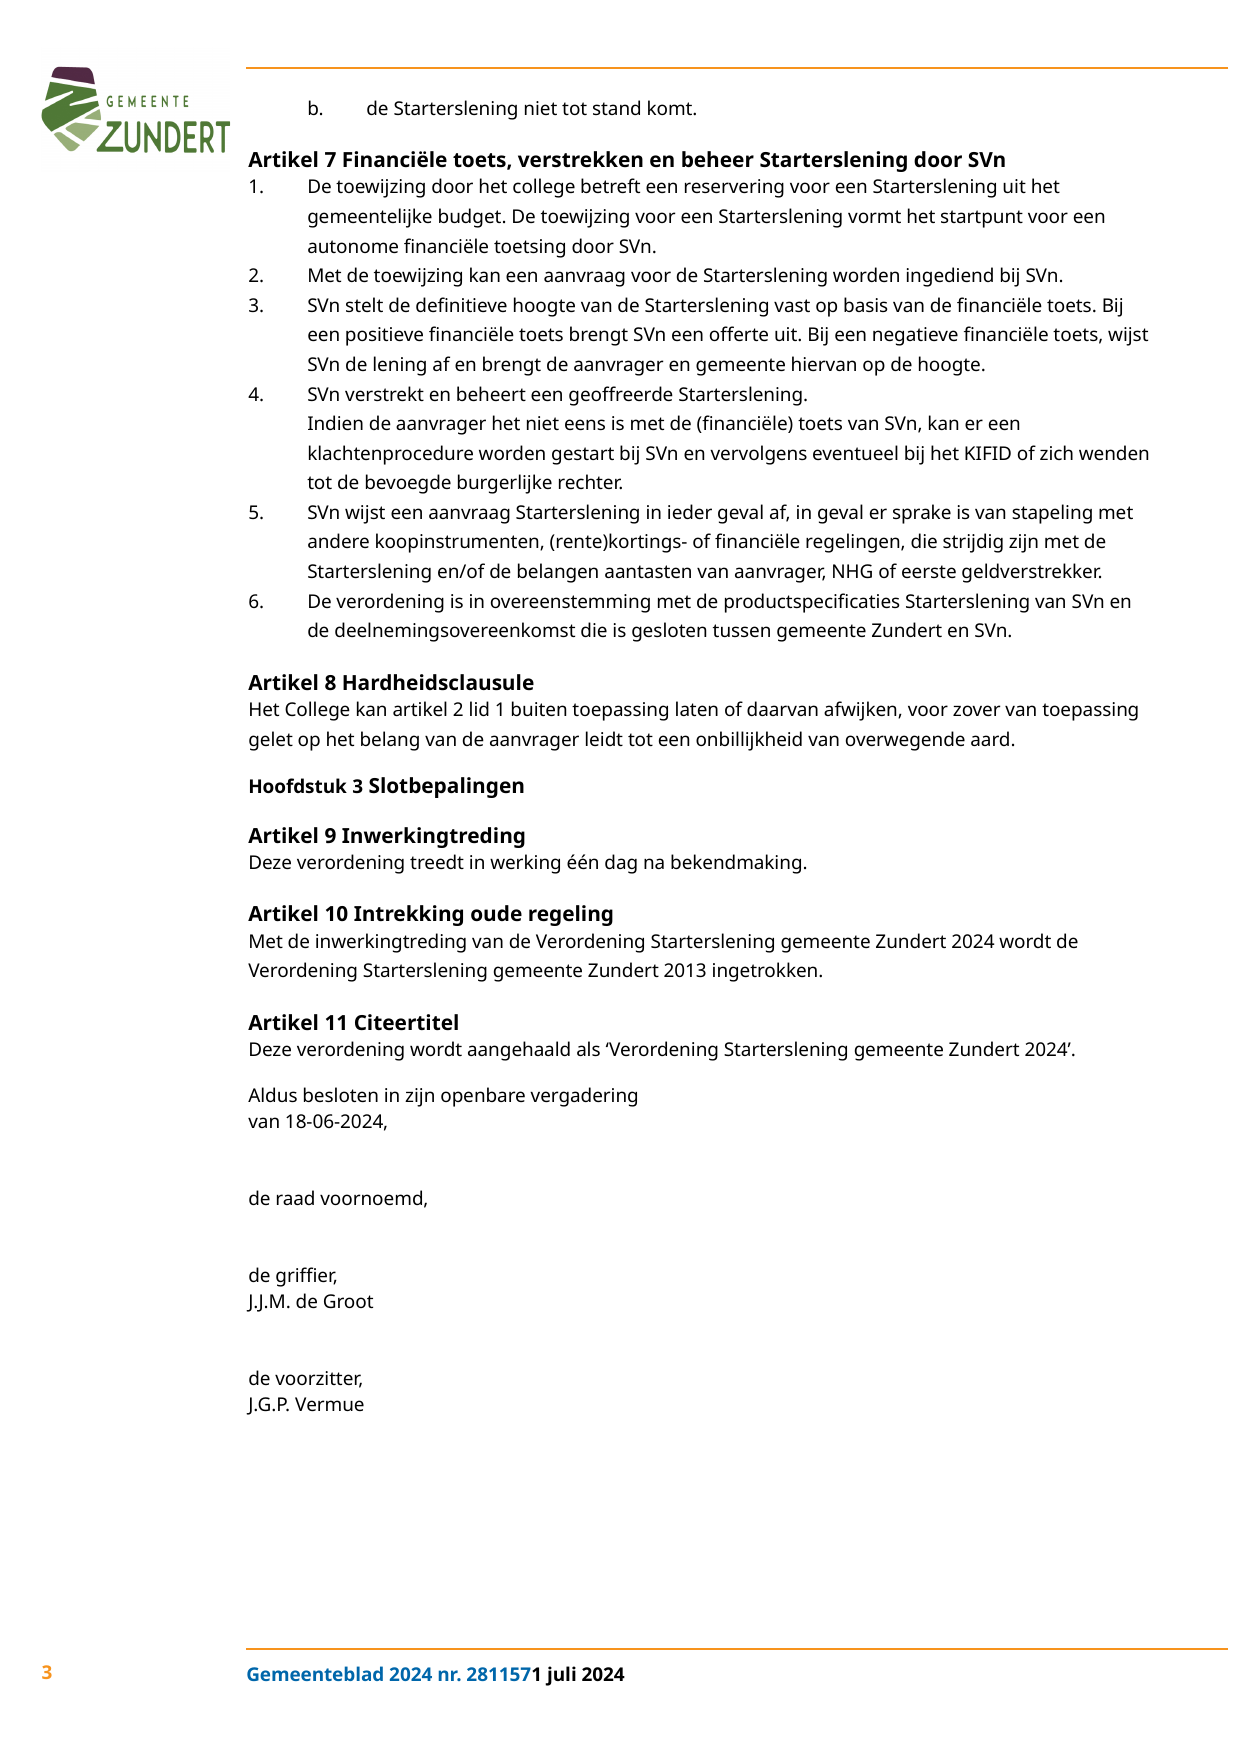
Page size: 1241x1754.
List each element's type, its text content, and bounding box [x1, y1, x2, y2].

list De toewijzing door het college betreft een reservering voor een Starterslening uit het gemeentelijke budget. De toewijzing voor een Starterslening vormt het startpunt voor een autonome financiële toetsing door SVn. [248, 174, 1152, 258]
text Met de inwerkingtreding van de Verordening Starterslening gemeente Zundert 2024 wordt de Verordening Starterslening gemeente Zundert 2013 ingetrokken. [248, 928, 1152, 983]
text Deze verordening wordt aangehaald als ‘Verordening Starterslening gemeente Zundert 2024’. [248, 1036, 1152, 1062]
text J.G.P. Vermue [248, 1391, 1152, 1417]
text Artikel 7 Financiële toets, verstrekken en beheer Starterslening door SVn [248, 145, 1152, 174]
list SVn verstrekt en beheert een geoffreerde Starterslening. [248, 381, 1152, 406]
list de Starterslening niet tot stand komt. [307, 95, 1152, 121]
text Artikel 10 Intrekking oude regeling [248, 899, 1152, 928]
list De verordening is in overeenstemming met de productspecificaties Starterslening van SVn en de deelnemingsovereenkomst die is gesloten tussen gemeente Zundert en SVn. [248, 588, 1152, 643]
text Aldus besloten in zijn openbare vergadering [248, 1082, 1152, 1108]
text de griffier, [248, 1262, 1152, 1288]
list SVn stelt de definitieve hoogte van de Starterslening vast op basis van de financiële toets. Bij een positieve financiële toets brengt SVn een offerte uit. Bij een negatieve financiële toets, wijst SVn de lening af en brengt de aanvrager en gemeente hiervan op de hoogte. [248, 292, 1152, 377]
text Artikel 8 Hardheidsclausule [248, 668, 1152, 696]
text Deze verordening treedt in werking één dag na bekendmaking. [248, 849, 1152, 875]
text Hoofdstuk 3 Slotbepalingen [248, 771, 1152, 800]
list SVn wijst een aanvraag Starterslening in ieder geval af, in geval er sprake is van stapeling met andere koopinstrumenten, (rente)kortings- of financiële regelingen, die strijdig zijn met de Starterslening en/of de belangen aantasten van aanvrager, NHG of eerste geldverstrekker. [248, 499, 1152, 584]
text de raad voornoemd, [248, 1185, 1152, 1211]
text Artikel 11 Citeertitel [248, 1008, 1152, 1036]
list Indien de aanvrager het niet eens is met de (financiële) toets van SVn, kan er een klachtenprocedure worden gestart bij SVn en vervolgens eventueel bij het KIFID of zich wenden tot de bevoegde burgerlijke rechter. [248, 410, 1152, 495]
text Het College kan artikel 2 lid 1 buiten toepassing laten of daarvan afwijken, voor zover van toepassing gelet op het belang van de aanvrager leidt tot een onbillijkheid van overwegende aard. [248, 696, 1152, 752]
text Artikel 9 Inwerkingtreding [248, 821, 1152, 849]
text J.J.M. de Groot [248, 1288, 1152, 1314]
list Met de toewijzing kan een aanvraag voor de Starterslening worden ingediend bij SVn. [248, 262, 1152, 288]
picture [41, 47, 231, 172]
text de voorzitter, [248, 1365, 1152, 1391]
text van 18-06-2024, [248, 1108, 1152, 1133]
